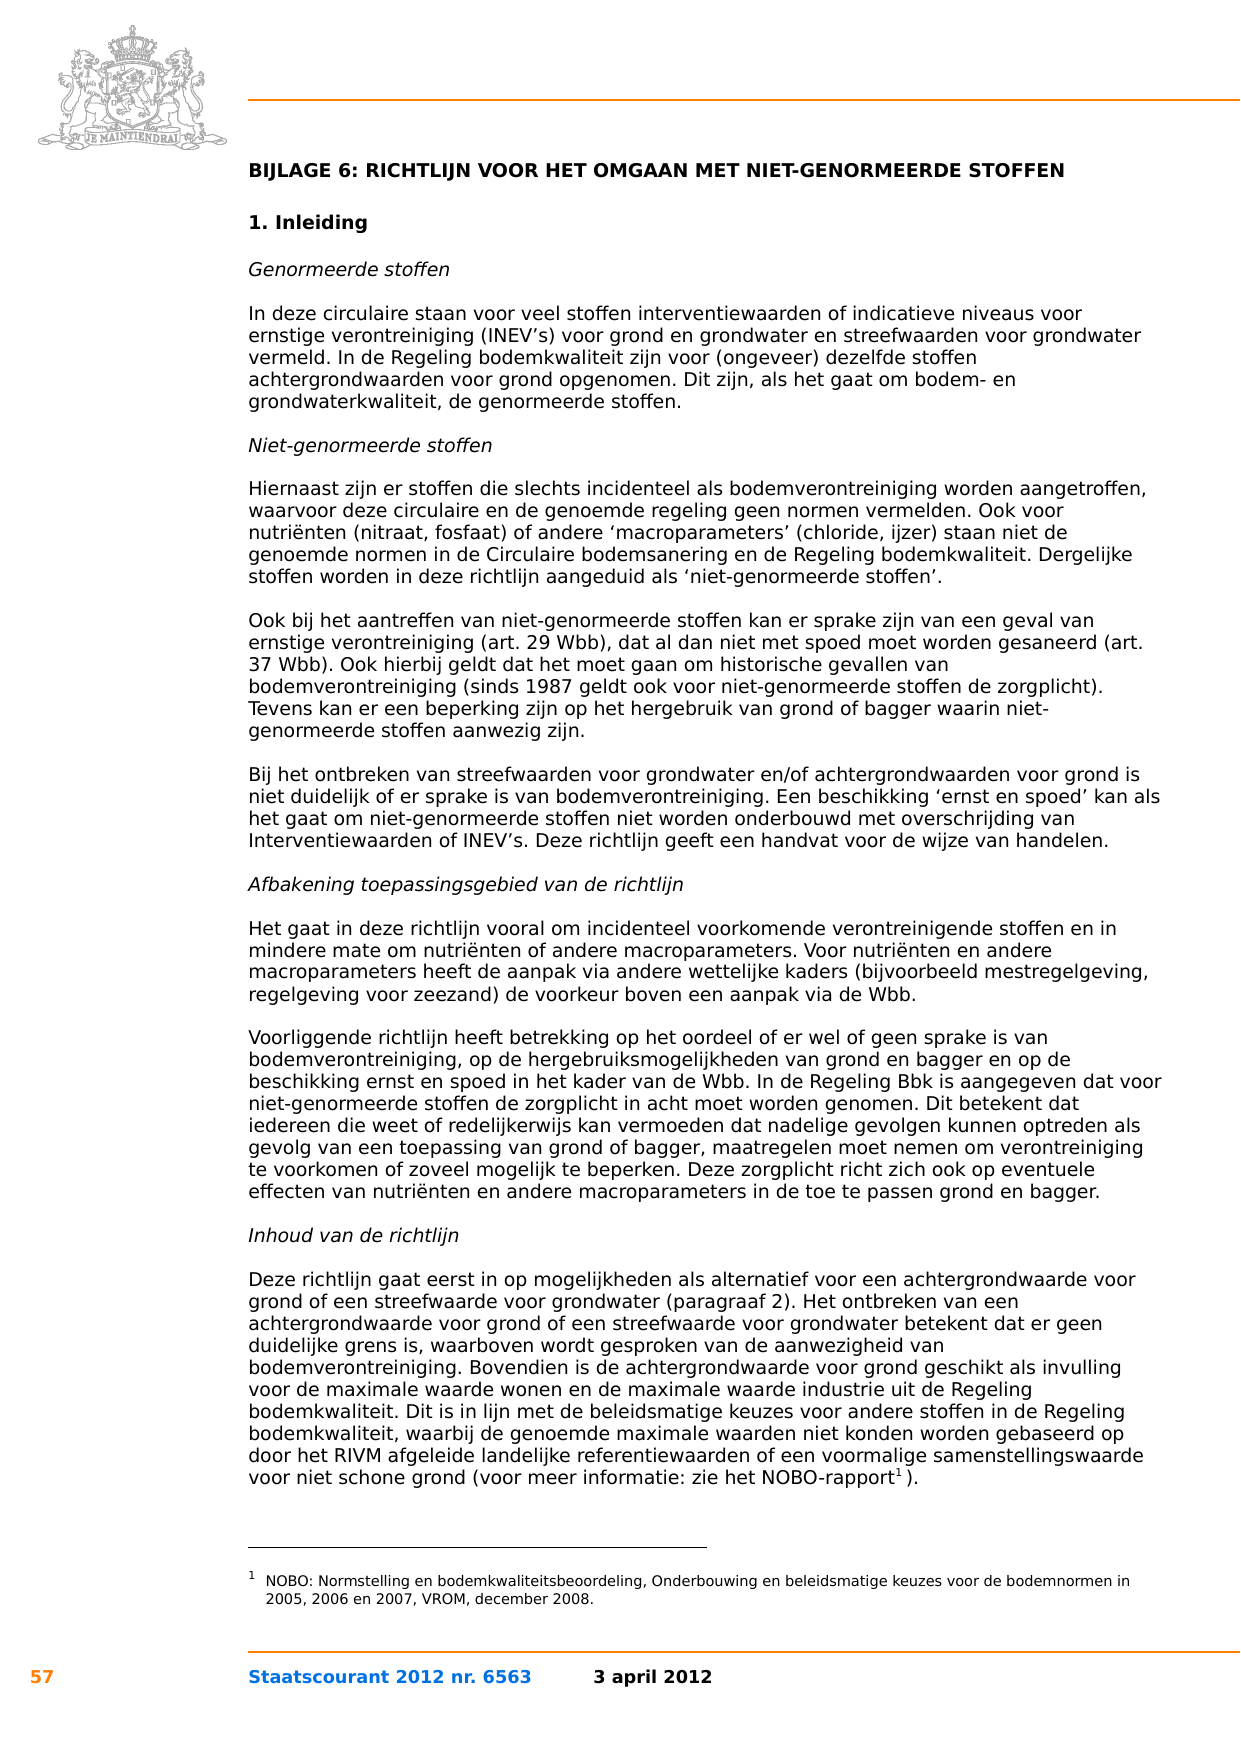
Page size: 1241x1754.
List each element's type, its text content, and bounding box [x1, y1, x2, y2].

subtitle Genormeerde stoffen [248, 259, 1163, 281]
text Hiernaast zijn er stoffen die slechts incidenteel als bodemverontreiniging worden aangetroffen, waarvoor deze circulaire en de genoemde regeling geen normen vermelden. Ook voor nutriënten (nitraat, fosfaat) of andere ‘macroparameters’ (chloride, ijzer) staan niet de genoemde normen in de Circulaire bodemsanering en de Regeling bodemkwaliteit. Dergelijke stoffen worden in deze richtlijn aangeduid als ‘niet-genormeerde stoffen’. [248, 478, 1163, 588]
subtitle Niet-genormeerde stoffen [248, 434, 1163, 456]
subtitle Inhoud van de richtlijn [248, 1225, 1163, 1247]
picture [38, 25, 227, 150]
text Het gaat in deze richtlijn vooral om incidenteel voorkomende verontreinigende stoffen en in mindere mate om nutriënten of andere macroparameters. Voor nutriënten en andere macroparameters heeft de aanpak via andere wettelijke kaders (bijvoorbeeld mestregelgeving, regelgeving voor zeezand) de voorkeur boven een aanpak via de Wbb. [248, 917, 1163, 1005]
text Voorliggende richtlijn heeft betrekking op het oordeel of er wel of geen sprake is van bodemverontreiniging, op de hergebruiksmogelijkheden van grond en bagger en op de beschikking ernst en spoed in het kader van de Wbb. In de Regeling Bbk is aangegeven dat voor niet-genormeerde stoffen de zorgplicht in acht moet worden genomen. Dit betekent dat iedereen die weet of redelijkerwijs kan vermoeden dat nadelige gevolgen kunnen optreden als gevolg van een toepassing van grond of bagger, maatregelen moet nemen om verontreiniging te voorkomen of zoveel mogelijk te beperken. Deze zorgplicht richt zich ook op eventuele effecten van nutriënten en andere macroparameters in de toe te passen grond en bagger. [248, 1027, 1163, 1203]
text Ook bij het aantreffen van niet-genormeerde stoffen kan er sprake zijn van een geval van ernstige verontreiniging (art. 29 Wbb), dat al dan niet met spoed moet worden gesaneerd (art. 37 Wbb). Ook hierbij geldt dat het moet gaan om historische gevallen van bodemverontreiniging (sinds 1987 geldt ook voor niet-genormeerde stoffen de zorgplicht). Tevens kan er een beperking zijn op het hergebruik van grond of bagger waarin niet-genormeerde stoffen aanwezig zijn. [248, 610, 1163, 742]
subtitle 1. Inleiding [248, 212, 1163, 234]
text Deze richtlijn gaat eerst in op mogelijkheden als alternatief voor een achtergrondwaarde voor grond of een streefwaarde voor grondwater (paragraaf 2). Het ontbreken van een achtergrondwaarde voor grond of een streefwaarde voor grondwater betekent dat er geen duidelijke grens is, waarboven wordt gesproken van de aanwezigheid van bodemverontreiniging. Bovendien is de achtergrondwaarde voor grond geschikt als invulling voor de maximale waarde wonen en de maximale waarde industrie uit de Regeling bodemkwaliteit. Dit is in lijn met de beleidsmatige keuzes voor andere stoffen in de Regeling bodemkwaliteit, waarbij de genoemde maximale waarden niet konden worden gebaseerd op door het RIVM afgeleide landelijke referentiewaarden of een voormalige samenstellingswaarde voor niet schone grond (voor meer informatie: zie het NOBO-rapport). [248, 1269, 1163, 1489]
text Bij het ontbreken van streefwaarden voor grondwater en/of achtergrondwaarden voor grond is niet duidelijk of er sprake is van bodemverontreiniging. Een beschikking ‘ernst en spoed’ kan als het gaat om niet-genormeerde stoffen niet worden onderbouwd met overschrijding van Interventiewaarden of INEV’s. Deze richtlijn geeft een handvat voor de wijze van handelen. [248, 764, 1163, 852]
subtitle Afbakening toepassingsgebied van de richtlijn [248, 874, 1163, 896]
text NOBO: Normstelling en bodemkwaliteitsbeoordeling, Onderbouwing en beleidsmatige keuzes voor de bodemnormen in 2005, 2006 en 2007, VROM, december 2008. [248, 1569, 1163, 1608]
text In deze circulaire staan voor veel stoffen interventiewaarden of indicatieve niveaus voor ernstige verontreiniging (INEV’s) voor grond en grondwater en streefwaarden voor grondwater vermeld. In de Regeling bodemkwaliteit zijn voor (ongeveer) dezelfde stoffen achtergrondwaarden voor grond opgenomen. Dit zijn, als het gaat om bodem- en grondwaterkwaliteit, de genormeerde stoffen. [248, 303, 1163, 413]
subtitle BIJLAGE 6: RICHTLIJN VOOR HET OMGAAN MET NIET-GENORMEERDE STOFFEN [248, 160, 1163, 182]
